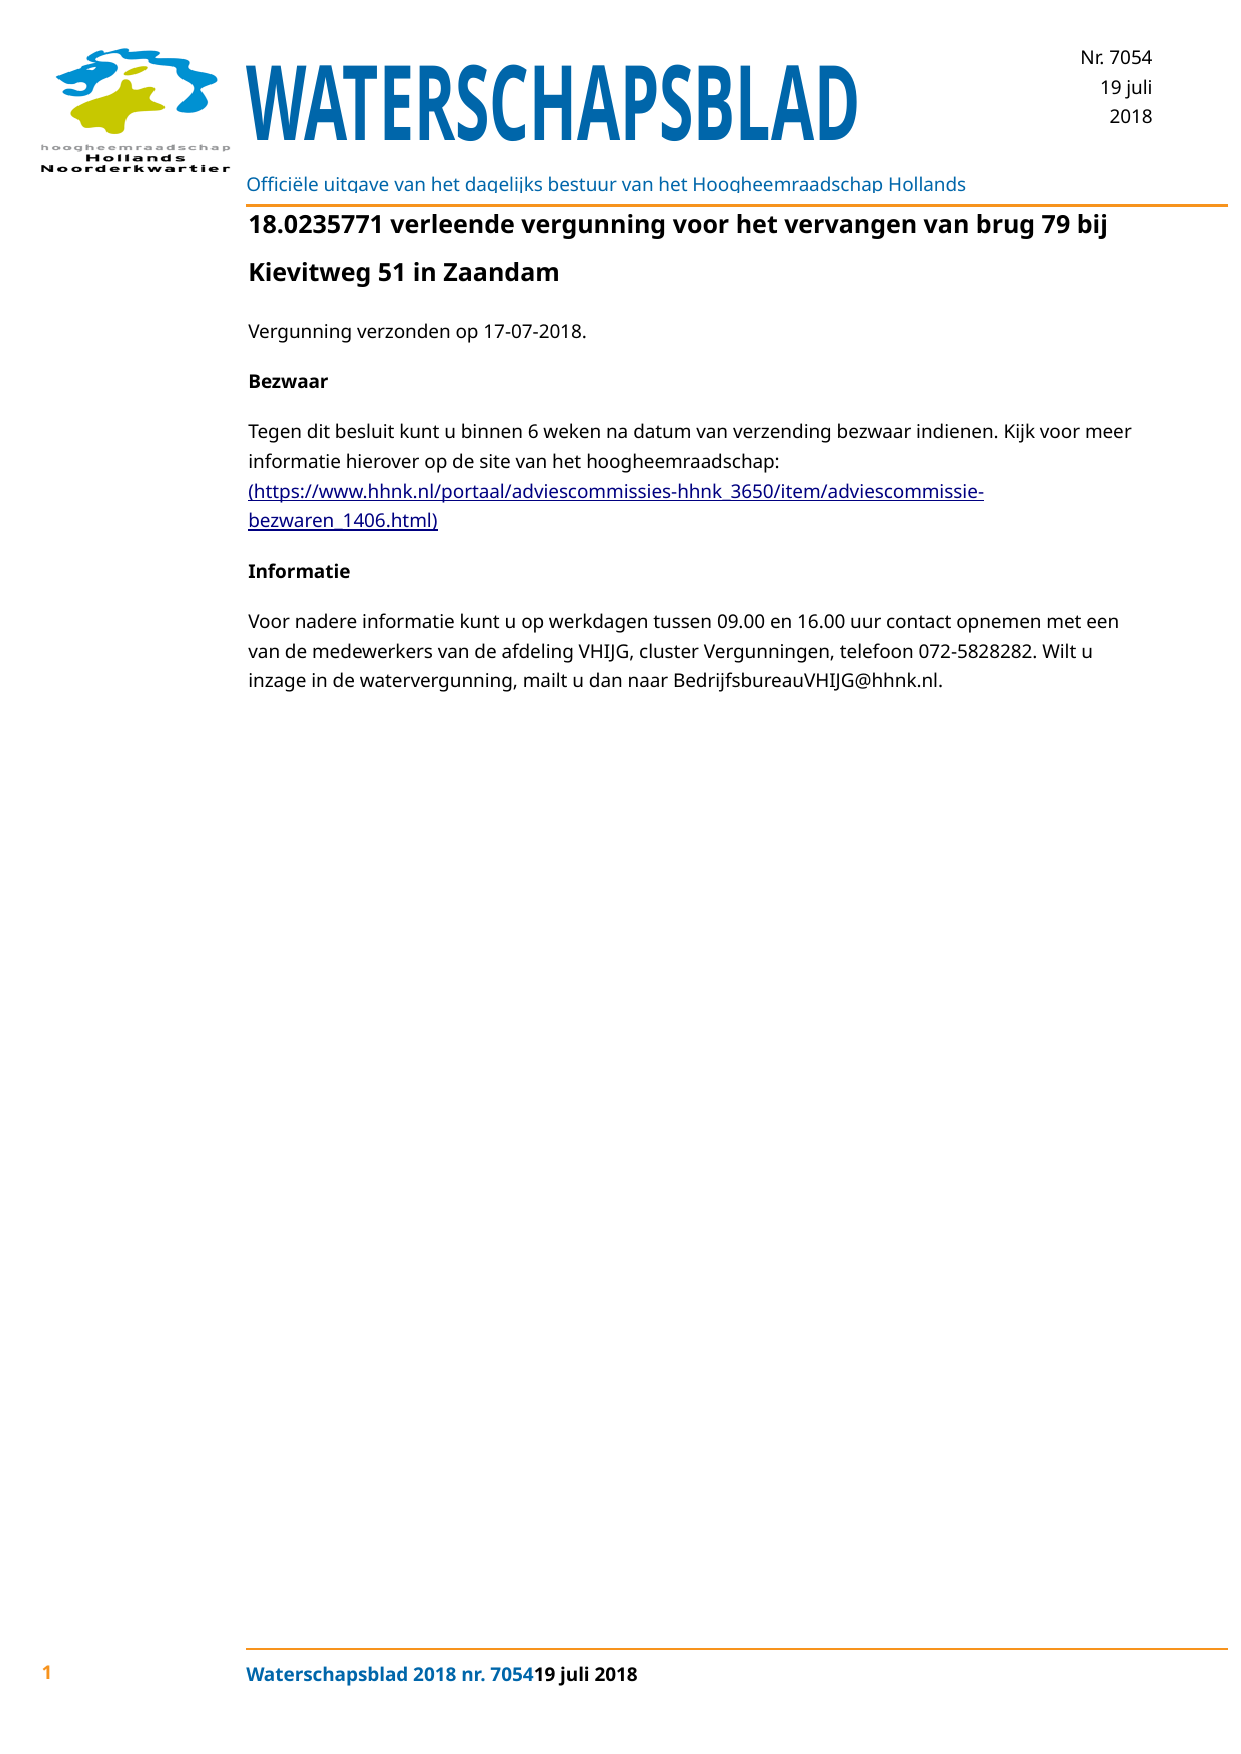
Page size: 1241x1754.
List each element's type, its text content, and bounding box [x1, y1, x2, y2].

picture [41, 47, 231, 172]
text Tegen dit besluit kunt u binnen 6 weken na datum van verzending bezwaar indienen. Kijk voor meer informatie hierover op de site van het hoogheemraadschap: (https://www.hhnk.nl/portaal/adviescommissies-hhnk_3650/item/adviescommissie-bezwaren_1406.html) [248, 419, 1152, 533]
text 18.0235771 verleende vergunning voor het vervangen van brug 79 bij Kievitweg 51 in Zaandam [248, 207, 1152, 288]
text Voor nadere informatie kunt u op werkdagen tussen 09.00 en 16.00 uur contact opnemen met een van de medewerkers van de afdeling VHIJG, cluster Vergunningen, telefoon 072-5828282. Wilt u inzage in de watervergunning, mailt u dan naar BedrijfsbureauVHIJG@hhnk.nl. [248, 608, 1152, 693]
text Bezwaar [248, 368, 1152, 394]
text Vergunning verzonden op 17-07-2018. [248, 318, 1152, 344]
text Informatie [248, 558, 1152, 584]
